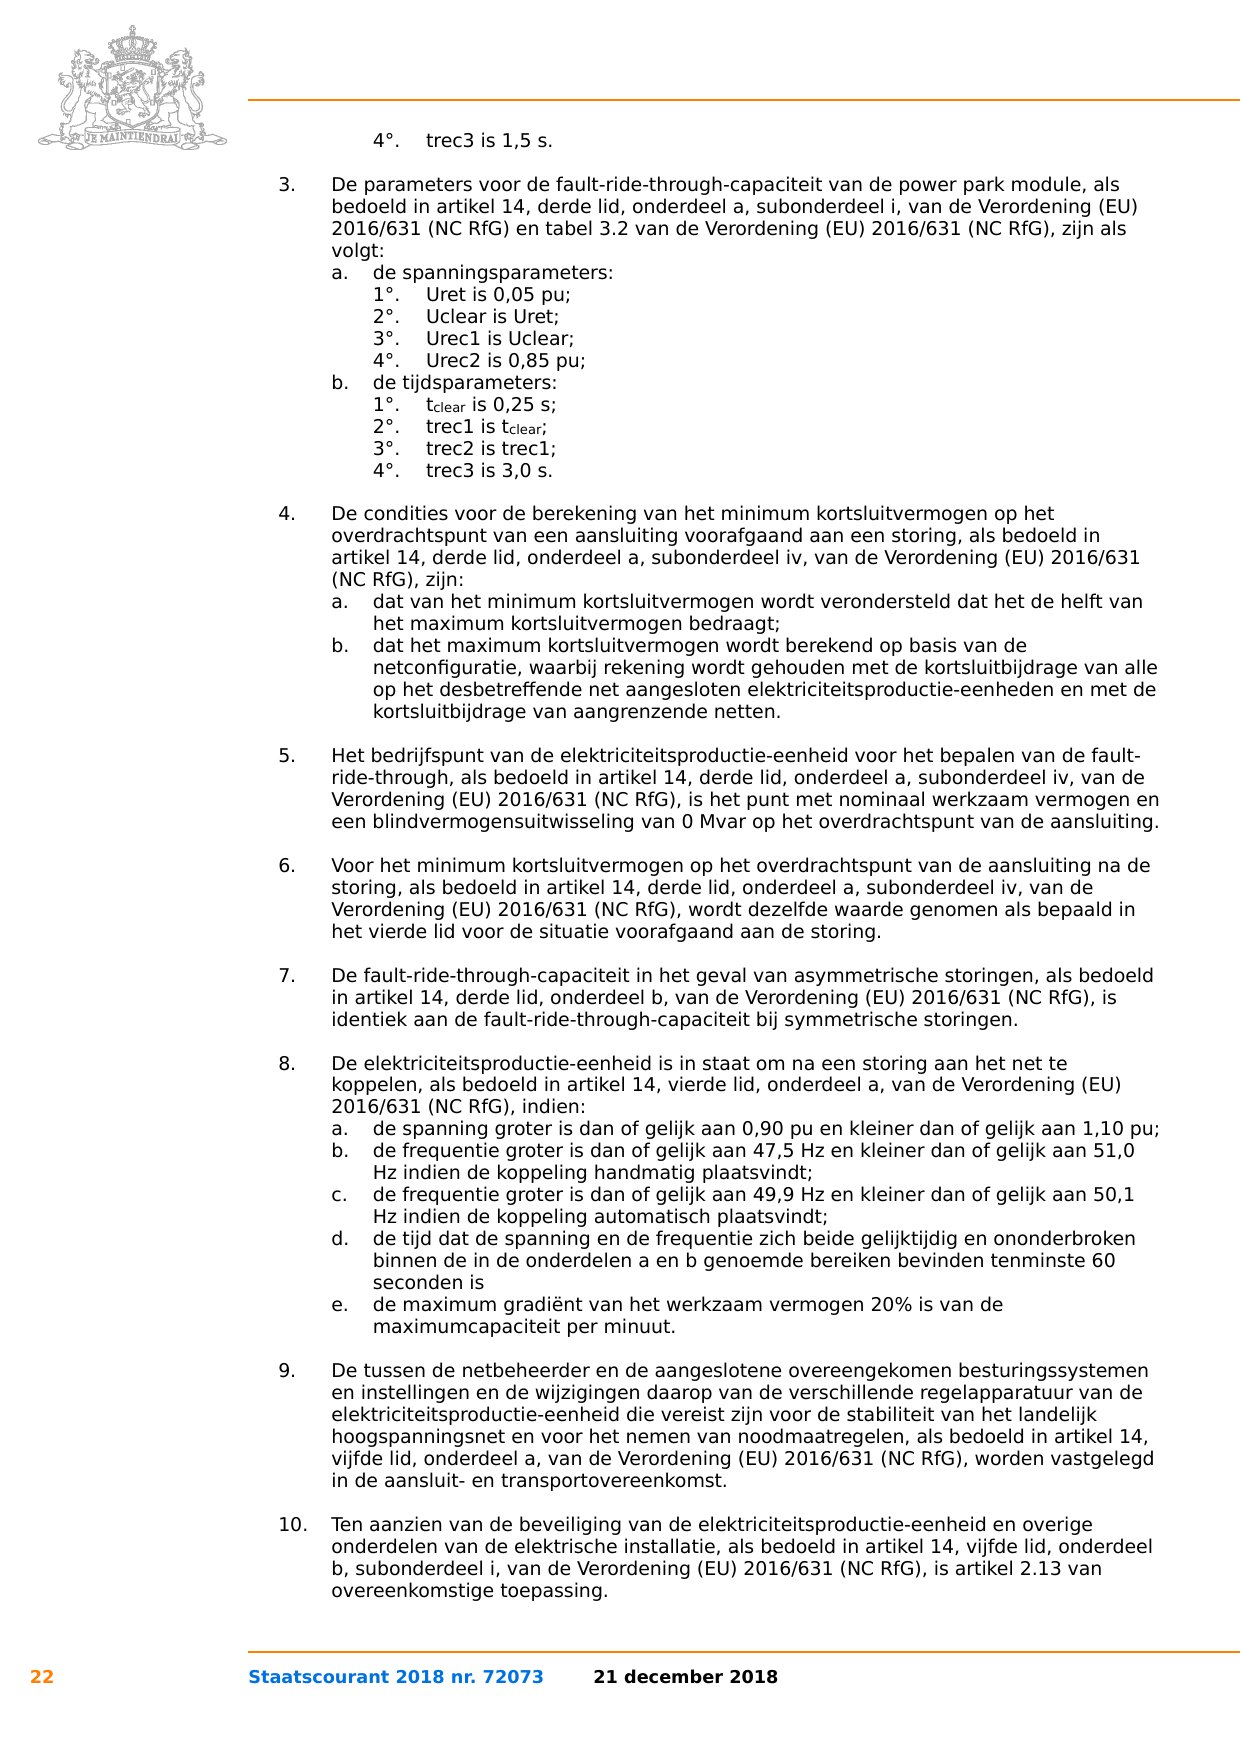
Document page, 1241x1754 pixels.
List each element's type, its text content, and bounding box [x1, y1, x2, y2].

text 3°. trec2 is trec1; [373, 437, 1163, 459]
text b. de tijdsparameters: [331, 372, 1163, 393]
text a. dat van het minimum kortsluitvermogen wordt verondersteld dat het de helft van het maximum kortsluitvermogen bedraagt; [331, 591, 1163, 635]
text 4. De condities voor de berekening van het minimum kortsluitvermogen op het overdrachtspunt van een aansluiting voorafgaand aan een storing, als bedoeld in artikel 14, derde lid, onderdeel a, subonderdeel iv, van de Verordening (EU) 2016/631 (NC RfG), zijn: [278, 503, 1163, 591]
text d. de tijd dat de spanning en de frequentie zich beide gelijktijdig en ononderbroken binnen de in de onderdelen a en b genoemde bereiken bevinden tenminste 60 seconden is [331, 1228, 1163, 1294]
text 6. Voor het minimum kortsluitvermogen op het overdrachtspunt van de aansluiting na de storing, als bedoeld in artikel 14, derde lid, onderdeel a, subonderdeel iv, van de Verordening (EU) 2016/631 (NC RfG), wordt dezelfde waarde genomen als bepaald in het vierde lid voor de situatie voorafgaand aan de storing. [278, 855, 1163, 943]
text a. de spanningsparameters: [331, 262, 1163, 284]
text 4°. trec3 is 1,5 s. [373, 130, 1163, 152]
text b. de frequentie groter is dan of gelijk aan 47,5 Hz en kleiner dan of gelijk aan 51,0 Hz indien de koppeling handmatig plaatsvindt; [331, 1140, 1163, 1184]
text 8. De elektriciteitsproductie-eenheid is in staat om na een storing aan het net te koppelen, als bedoeld in artikel 14, vierde lid, onderdeel a, van de Verordening (EU) 2016/631 (NC RfG), indien: [278, 1052, 1163, 1118]
text b. dat het maximum kortsluitvermogen wordt berekend op basis van de netconfiguratie, waarbij rekening wordt gehouden met de kortsluitbijdrage van alle op het desbetreffende net aangesloten elektriciteitsproductie-eenheden en met de kortsluitbijdrage van aangrenzende netten. [331, 635, 1163, 723]
text a. de spanning groter is dan of gelijk aan 0,90 pu en kleiner dan of gelijk aan 1,10 pu; [331, 1118, 1163, 1140]
text 7. De fault-ride-through-capaciteit in het geval van asymmetrische storingen, als bedoeld in artikel 14, derde lid, onderdeel b, van de Verordening (EU) 2016/631 (NC RfG), is identiek aan de fault-ride-through-capaciteit bij symmetrische storingen. [278, 964, 1163, 1031]
text e. de maximum gradiënt van het werkzaam vermogen 20% is van de maximumcapaciteit per minuut. [331, 1294, 1163, 1338]
text 4°. Urec2 is 0,85 pu; [373, 349, 1163, 372]
text 3°. Urec1 is Uclear; [373, 328, 1163, 349]
text c. de frequentie groter is dan of gelijk aan 49,9 Hz en kleiner dan of gelijk aan 50,1 Hz indien de koppeling automatisch plaatsvindt; [331, 1184, 1163, 1228]
text 4°. trec3 is 3,0 s. [373, 459, 1163, 481]
text 1°. Uret is 0,05 pu; [373, 284, 1163, 306]
text 2°. Uclear is Uret; [373, 306, 1163, 328]
picture [38, 25, 227, 150]
text 2°. trec1 is tclear; [373, 416, 1163, 437]
text 10. Ten aanzien van de beveiliging van de elektriciteitsproductie-eenheid en overige onderdelen van de elektrische installatie, als bedoeld in artikel 14, vijfde lid, onderdeel b, subonderdeel i, van de Verordening (EU) 2016/631 (NC RfG), is artikel 2.13 van overeenkomstige toepassing. [278, 1514, 1163, 1602]
text 3. De parameters voor de fault-ride-through-capaciteit van de power park module, als bedoeld in artikel 14, derde lid, onderdeel a, subonderdeel i, van de Verordening (EU) 2016/631 (NC RfG) en tabel 3.2 van de Verordening (EU) 2016/631 (NC RfG), zijn als volgt: [278, 174, 1163, 262]
text 9. De tussen de netbeheerder en de aangeslotene overeengekomen besturingssystemen en instellingen en de wijzigingen daarop van de verschillende regelapparatuur van de elektriciteitsproductie-eenheid die vereist zijn voor de stabiliteit van het landelijk hoogspanningsnet en voor het nemen van noodmaatregelen, als bedoeld in artikel 14, vijfde lid, onderdeel a, van de Verordening (EU) 2016/631 (NC RfG), worden vastgelegd in de aansluit- en transportovereenkomst. [278, 1360, 1163, 1492]
text 5. Het bedrijfspunt van de elektriciteitsproductie-eenheid voor het bepalen van de fault-ride-through, als bedoeld in artikel 14, derde lid, onderdeel a, subonderdeel iv, van de Verordening (EU) 2016/631 (NC RfG), is het punt met nominaal werkzaam vermogen en een blindvermogensuitwisseling van 0 Mvar op het overdrachtspunt van de aansluiting. [278, 745, 1163, 833]
text 1°. tclear is 0,25 s; [373, 393, 1163, 416]
